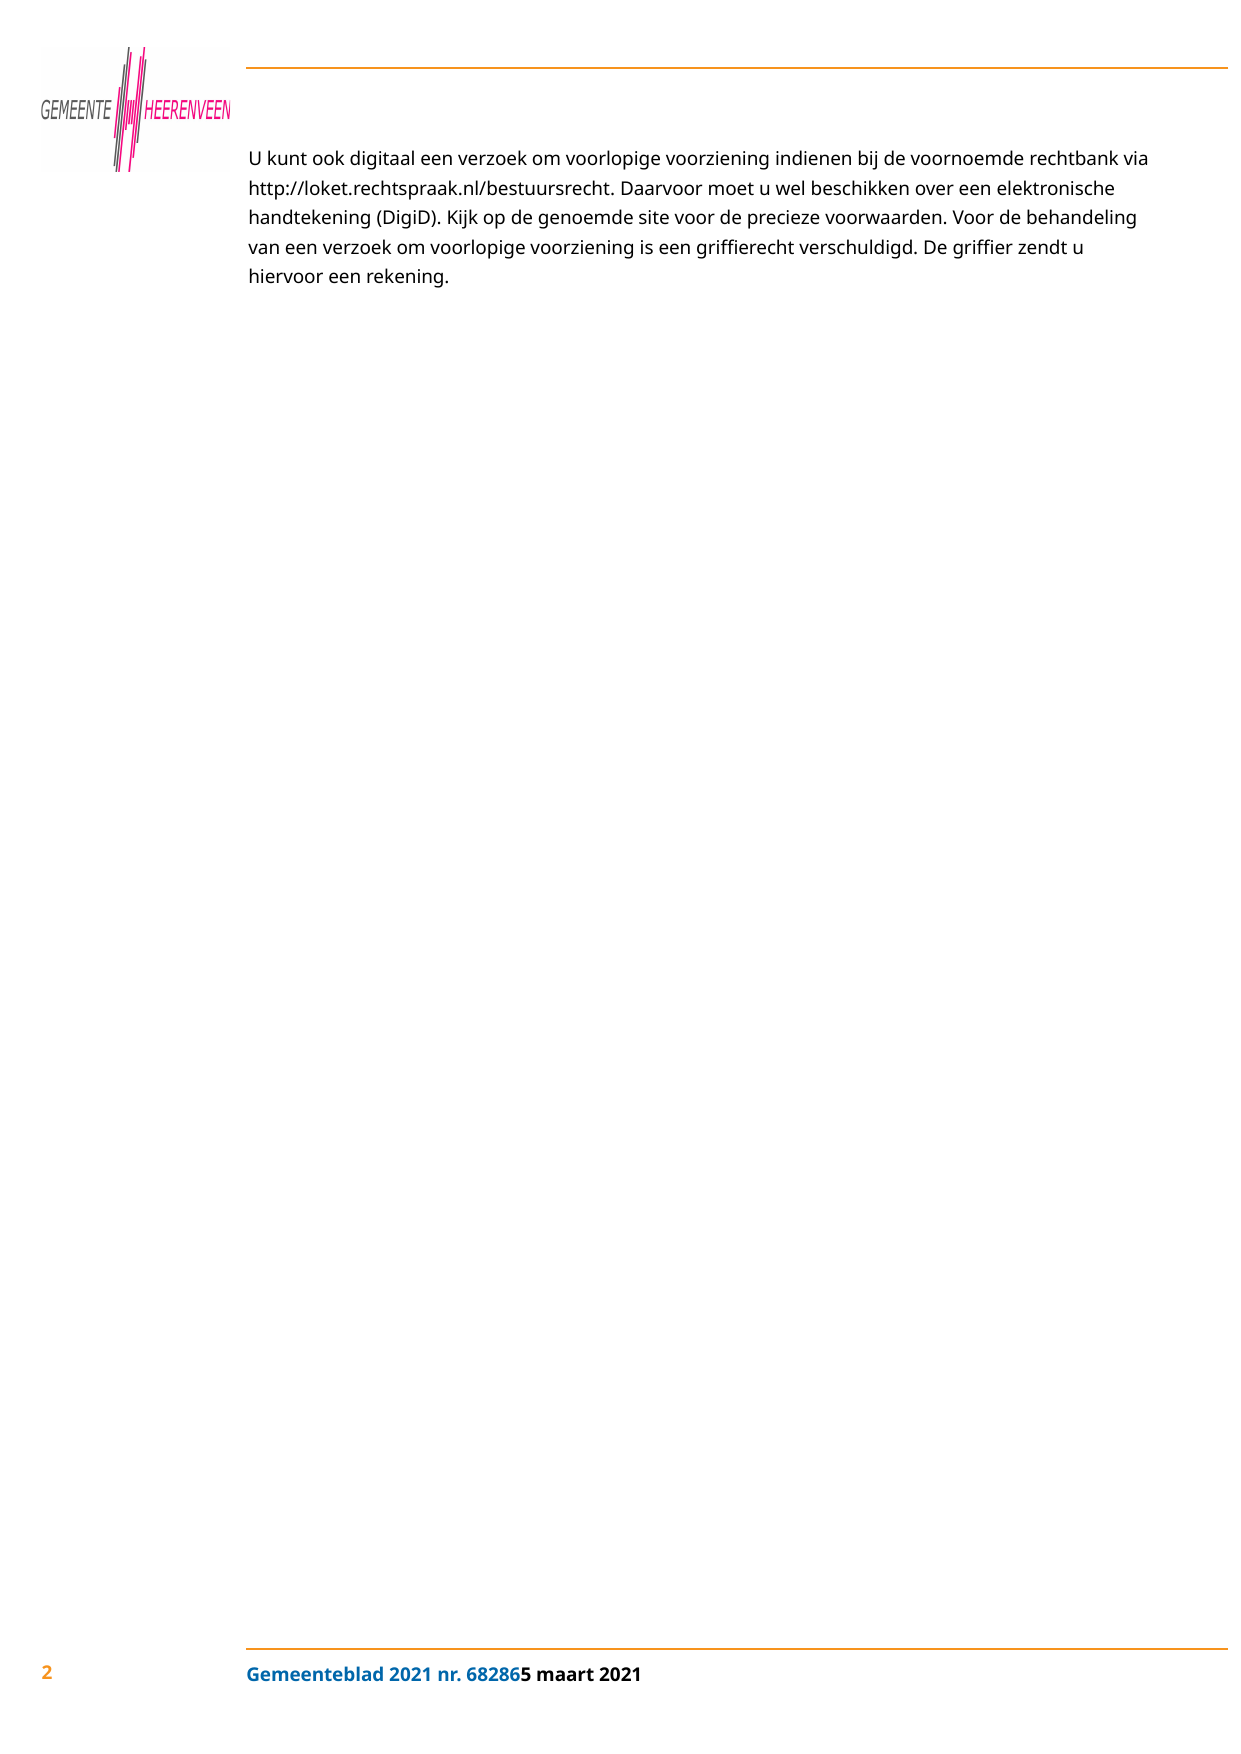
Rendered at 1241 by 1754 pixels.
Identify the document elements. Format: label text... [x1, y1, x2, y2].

text U kunt ook digitaal een verzoek om voorlopige voorziening indienen bij de voornoemde rechtbank via http://loket.rechtspraak.nl/bestuursrecht. Daarvoor moet u wel beschikken over een elektronische handtekening (DigiD). Kijk op de genoemde site voor de precieze voorwaarden. Voor de behandeling van een verzoek om voorlopige voorziening is een griffierecht verschuldigd. De griffier zendt u hiervoor een rekening. [248, 145, 1152, 289]
picture [41, 47, 231, 172]
